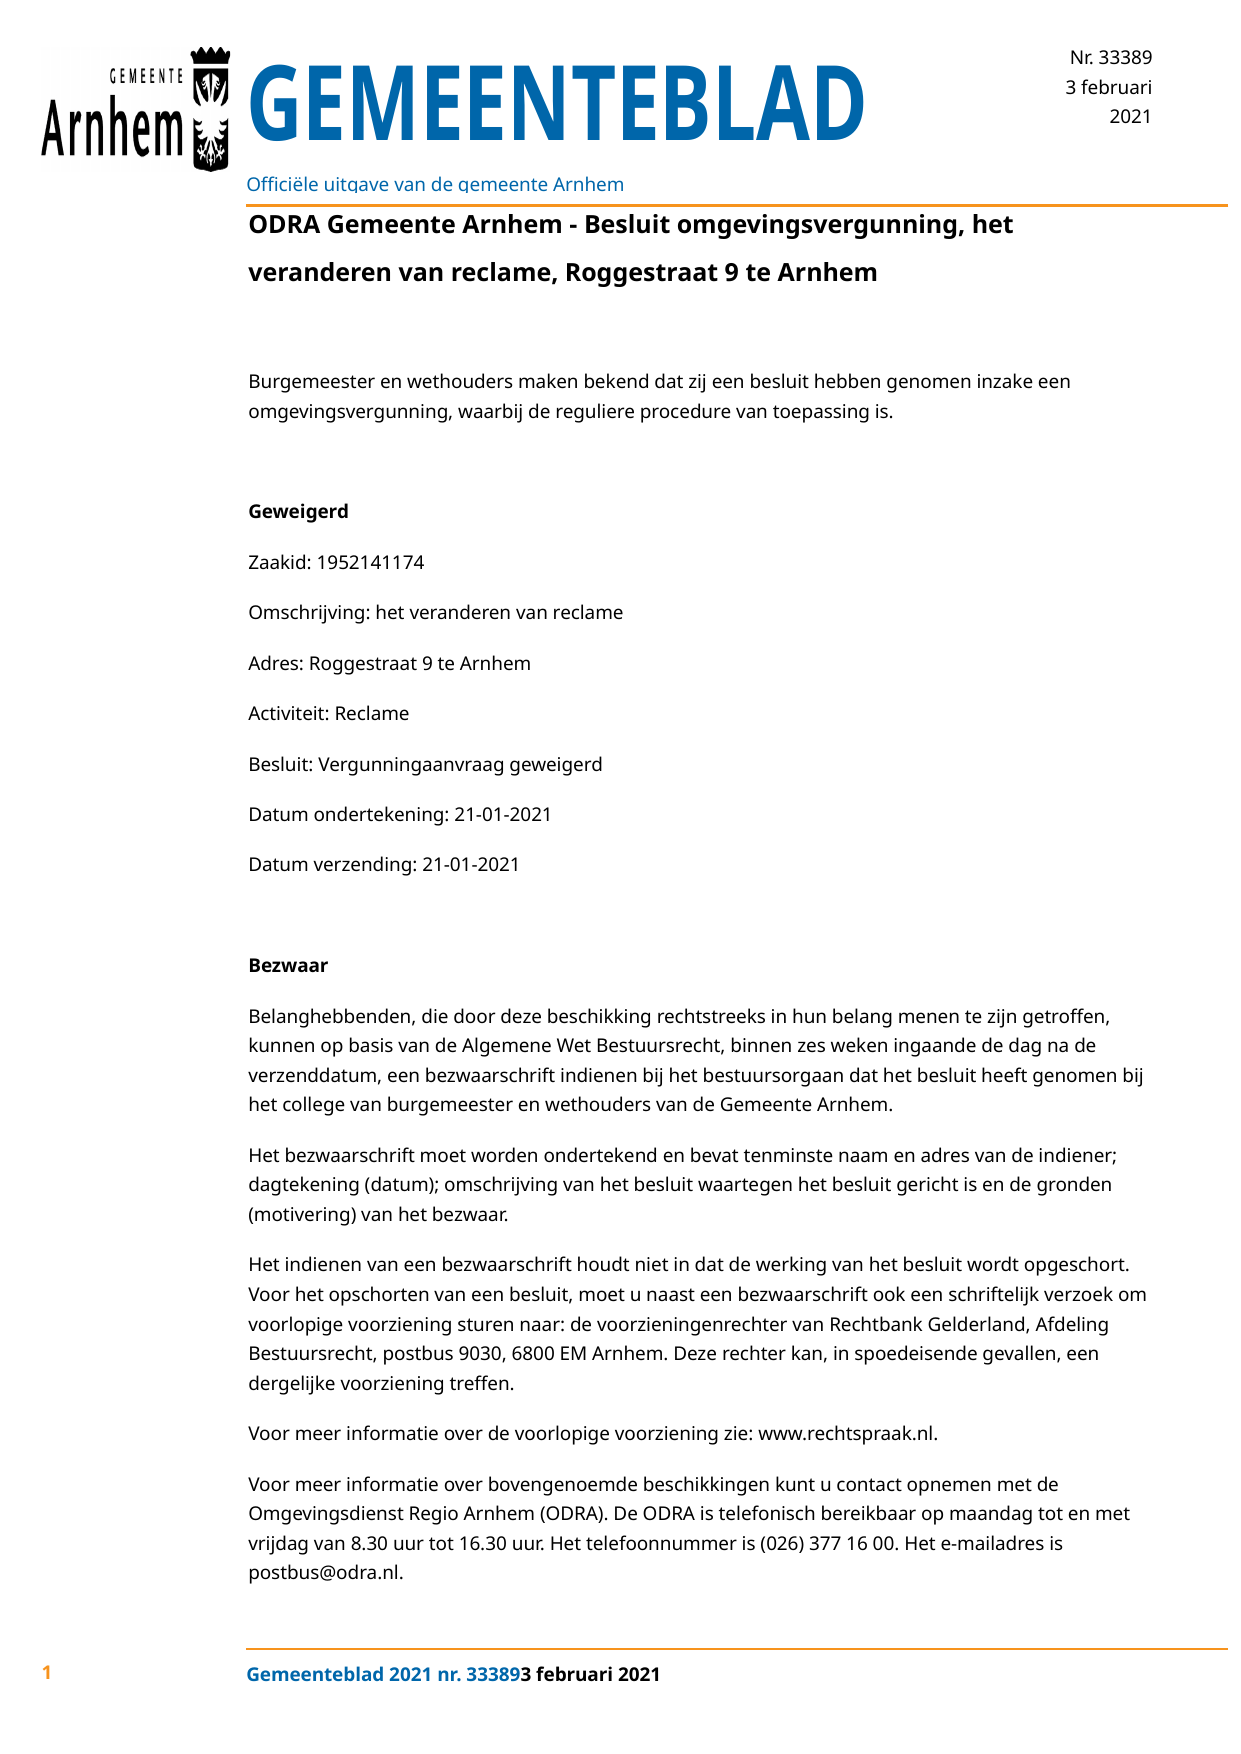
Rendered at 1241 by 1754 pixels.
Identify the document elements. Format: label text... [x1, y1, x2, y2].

text Omschrijving: het veranderen van reclame [248, 599, 1152, 625]
text Bezwaar [248, 952, 1152, 978]
text Zaakid: 1952141174 [248, 549, 1152, 575]
text Besluit: Vergunningaanvraag geweigerd [248, 751, 1152, 777]
text Geweigerd [248, 499, 1152, 524]
text Voor meer informatie over bovengenoemde beschikkingen kunt u contact opnemen met de Omgevingsdienst Regio Arnhem (ODRA). De ODRA is telefonisch bereikbaar op maandag tot en met vrijdag van 8.30 uur tot 16.30 uur. Het telefoonnummer is (026) 377 16 00. Het e-mailadres is postbus@odra.nl. [248, 1471, 1152, 1585]
text Het indienen van een bezwaarschrift houdt niet in dat de werking van het besluit wordt opgeschort. Voor het opschorten van een besluit, moet u naast een bezwaarschrift ook een schriftelijk verzoek om voorlopige voorziening sturen naar: de voorzieningenrechter van Rechtbank Gelderland, Afdeling Bestuursrecht, postbus 9030, 6800 EM Arnhem. Deze rechter kan, in spoedeisende gevallen, een dergelijke voorziening treffen. [248, 1252, 1152, 1396]
picture [41, 47, 231, 172]
text Datum ondertekening: 21-01-2021 [248, 801, 1152, 827]
text Voor meer informatie over de voorlopige voorziening zie: www.rechtspraak.nl. [248, 1420, 1152, 1446]
text ODRA Gemeente Arnhem - Besluit omgevingsvergunning, het veranderen van reclame, Roggestraat 9 te Arnhem [248, 207, 1152, 288]
text Adres: Roggestraat 9 te Arnhem [248, 650, 1152, 676]
text Activiteit: Reclame [248, 700, 1152, 726]
text Het bezwaarschrift moet worden ondertekend en bevat tenminste naam en adres van de indiener; dagtekening (datum); omschrijving van het besluit waartegen het besluit gericht is en de gronden (motivering) van het bezwaar. [248, 1142, 1152, 1227]
text Belanghebbenden, die door deze beschikking rechtstreeks in hun belang menen te zijn getroffen, kunnen op basis van de Algemene Wet Bestuursrecht, binnen zes weken ingaande de dag na de verzenddatum, een bezwaarschrift indienen bij het bestuursorgaan dat het besluit heeft genomen bij het college van burgemeester en wethouders van de Gemeente Arnhem. [248, 1003, 1152, 1117]
text Datum verzending: 21-01-2021 [248, 852, 1152, 877]
text Burgemeester en wethouders maken bekend dat zij een besluit hebben genomen inzake een omgevingsvergunning, waarbij de reguliere procedure van toepassing is. [248, 368, 1152, 424]
